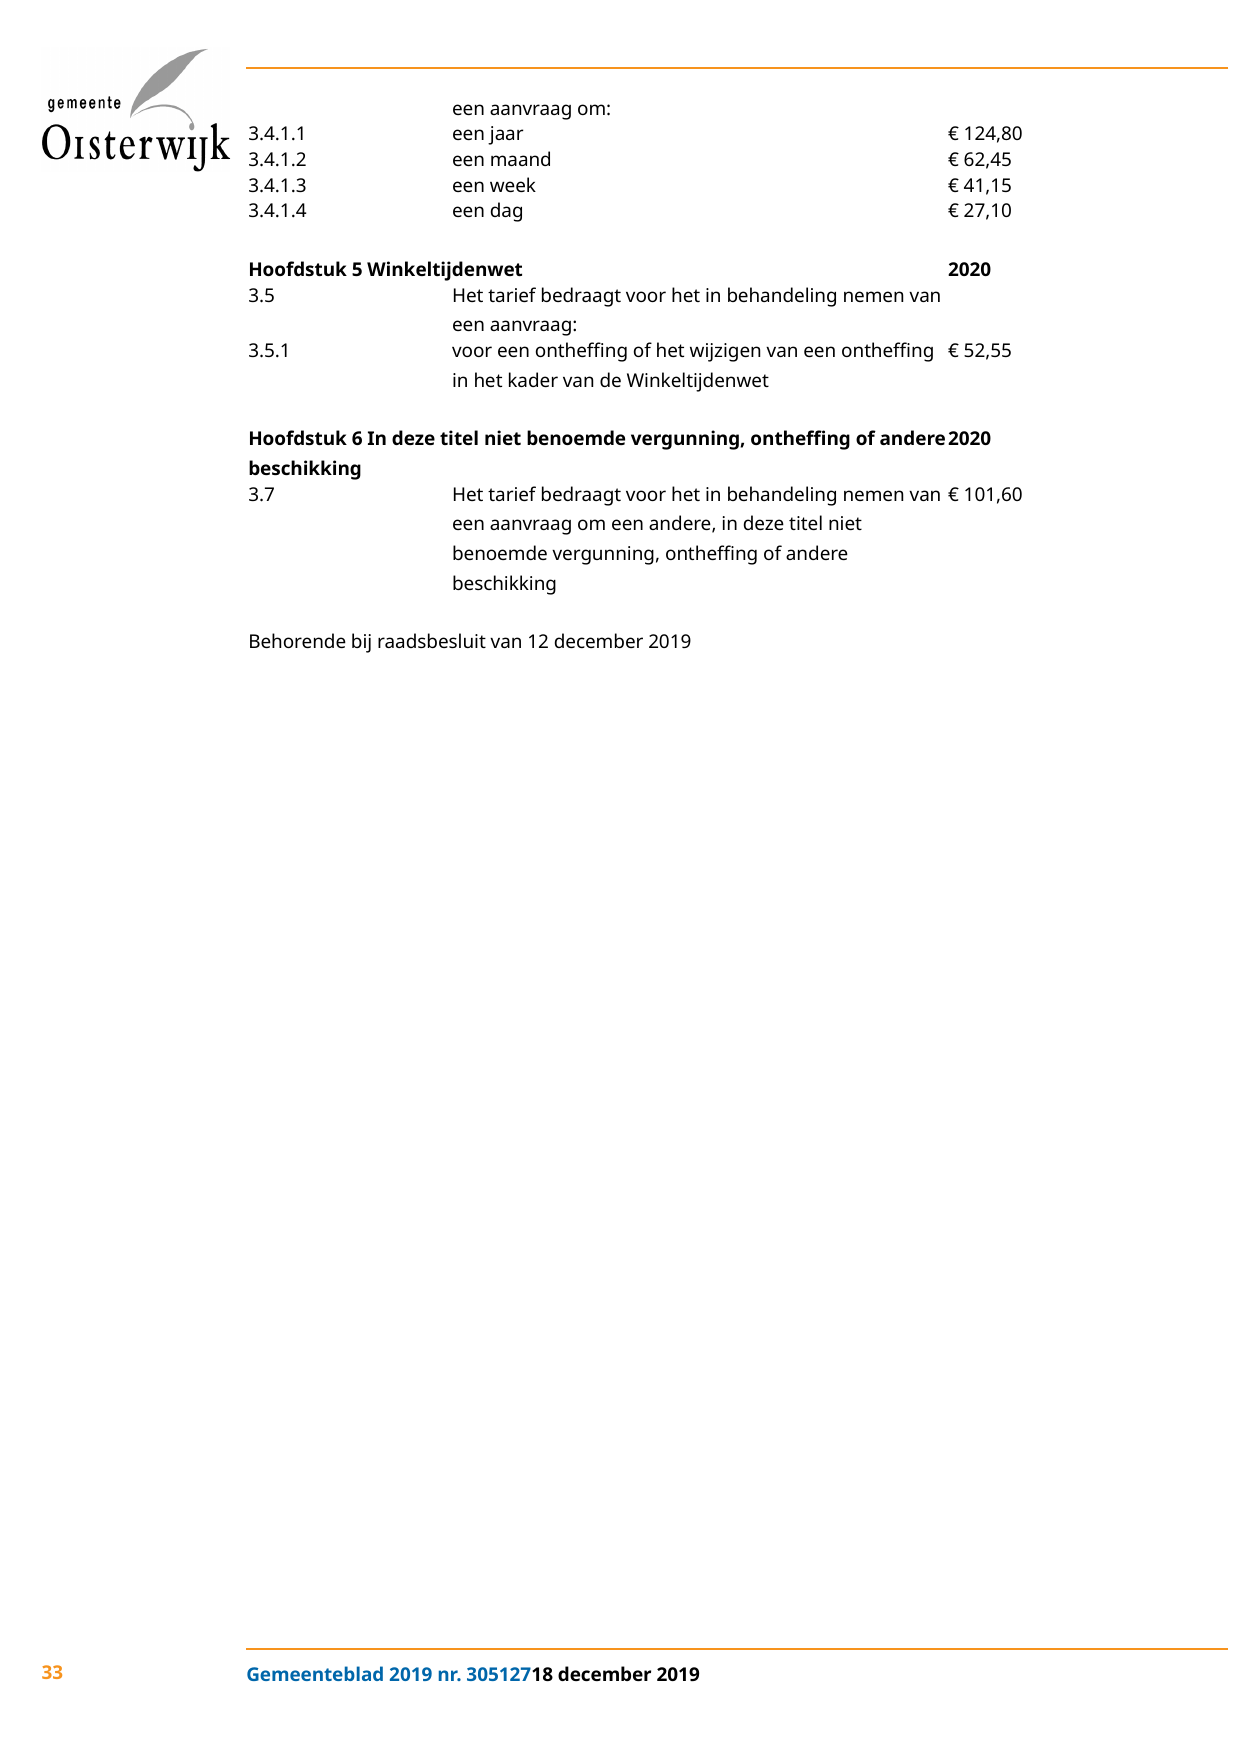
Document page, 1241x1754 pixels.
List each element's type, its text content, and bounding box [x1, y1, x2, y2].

table_cell [248, 95, 452, 121]
table_cell een maand [452, 146, 948, 172]
table_cell 3.7 [248, 481, 452, 595]
table_cell Het tarief bedraagt voor het in behandeling nemen van een aanvraag om een andere, in deze titel niet benoemde vergunning, ontheffing of andere beschikking [452, 481, 948, 595]
table_header 2020 [948, 256, 1152, 282]
table_cell een week [452, 172, 948, 198]
table_cell 3.4.1.3 [248, 172, 452, 198]
table_cell 3.4.1.2 [248, 146, 452, 172]
table_cell € 101,60 [948, 481, 1152, 595]
text Behorende bij raadsbesluit van 12 december 2019 [248, 628, 1152, 654]
table_cell Het tarief bedraagt voor het in behandeling nemen van een aanvraag: [452, 282, 948, 337]
table_cell een aanvraag om: [452, 95, 948, 121]
table_cell een jaar [452, 121, 948, 146]
table_cell een dag [452, 198, 948, 223]
table_cell [948, 95, 1152, 121]
table_cell 3.5.1 [248, 338, 452, 393]
picture [41, 47, 231, 172]
table_header Hoofdstuk 5 Winkeltijdenwet [248, 256, 948, 282]
table_cell € 27,10 [948, 198, 1152, 223]
table_header Hoofdstuk 6 In deze titel niet benoemde vergunning, ontheffing of andere beschikking [248, 426, 948, 481]
table_cell € 52,55 [948, 338, 1152, 393]
table_cell 3.4.1.4 [248, 198, 452, 223]
table_cell 3.5 [248, 282, 452, 337]
table_cell € 62,45 [948, 146, 1152, 172]
table_cell voor een ontheffing of het wijzigen van een ontheffing in het kader van de Winkeltijdenwet [452, 338, 948, 393]
table_header 2020 [948, 426, 1152, 481]
table_cell € 124,80 [948, 121, 1152, 146]
table_cell [948, 282, 1152, 337]
table_cell € 41,15 [948, 172, 1152, 198]
table_cell 3.4.1.1 [248, 121, 452, 146]
